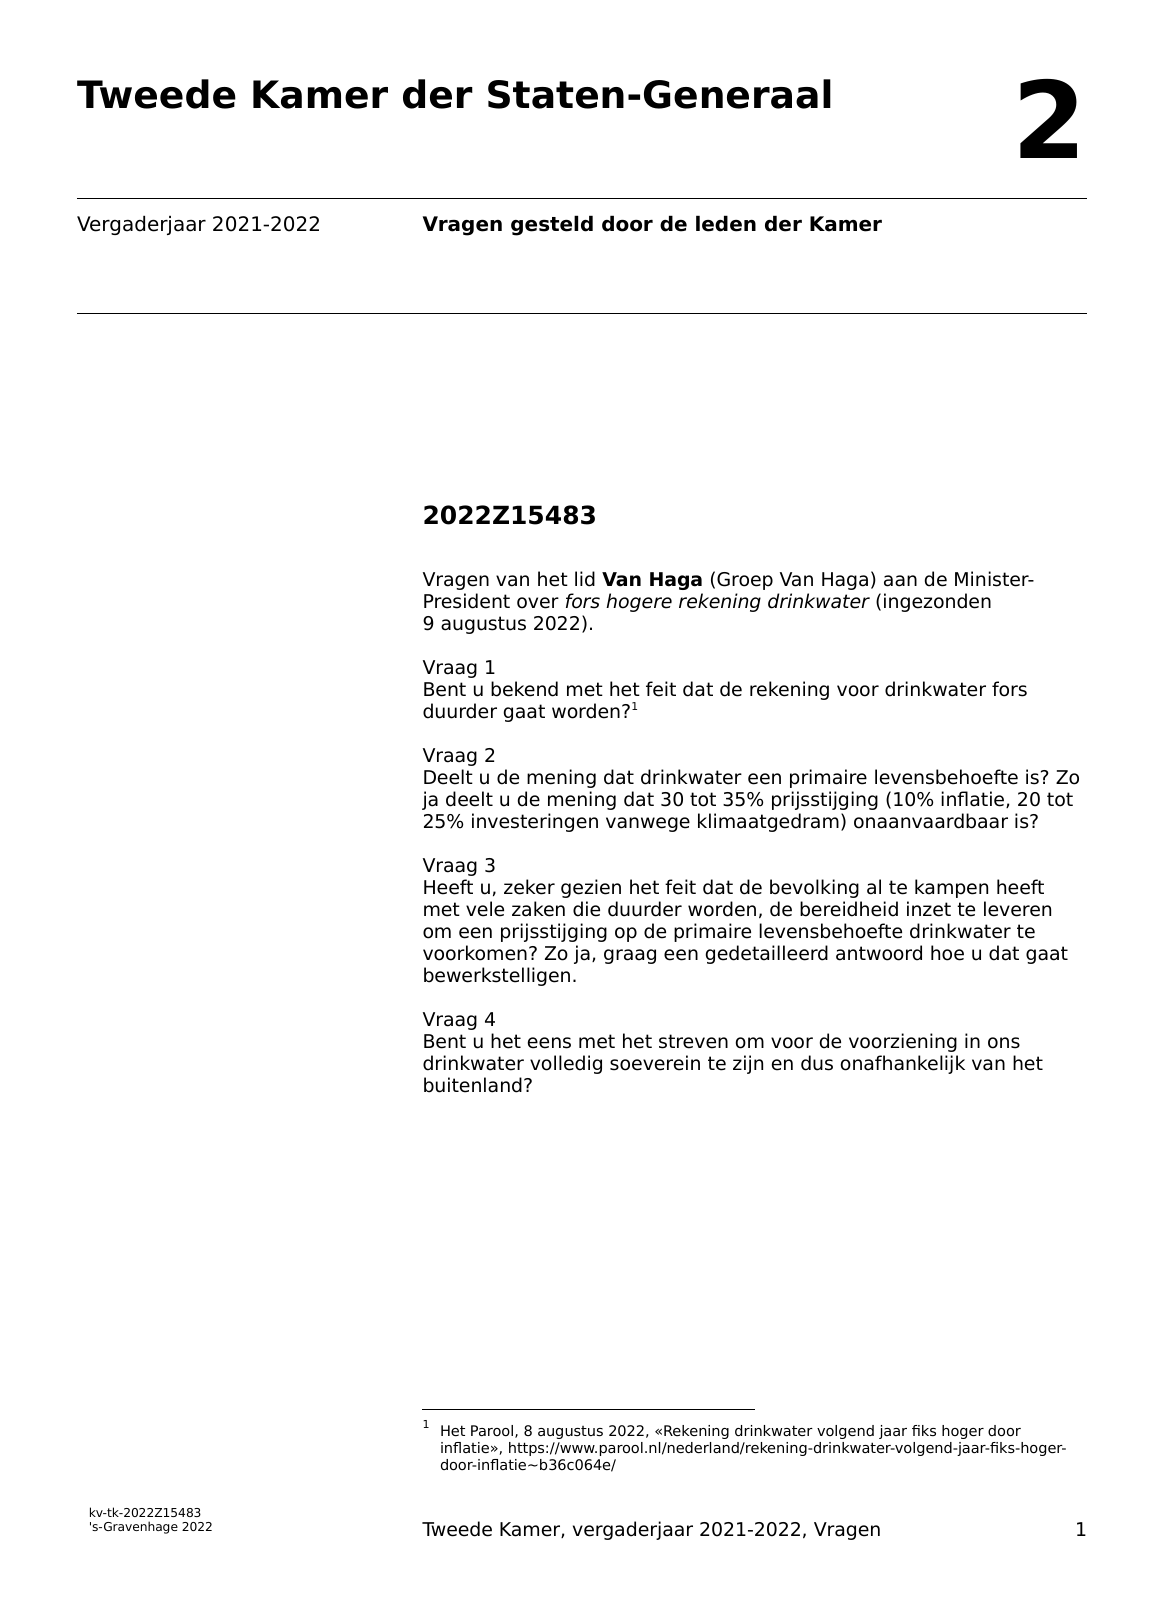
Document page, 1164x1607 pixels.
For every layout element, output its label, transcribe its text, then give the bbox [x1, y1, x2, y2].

text Vraag 4 [422, 1009, 1087, 1031]
text Het Parool, 8 augustus 2022, «Rekening drinkwater volgend jaar fiks hoger door inflatie», https://www.parool.nl/nederland/rekening-drinkwater-volgend-jaar-fiks-hoger-door-inflatie~b36c064e/ [422, 1418, 1087, 1474]
text Vraag 2 [422, 745, 1087, 767]
table_header Tweede Kamer der Staten-Generaal [77, 59, 886, 198]
table_cell Vergaderjaar 2021-2022 [77, 199, 422, 313]
text 's-Gravenhage 2022 [88, 1520, 323, 1534]
text 2022Z15483 [422, 501, 1087, 531]
text Deelt u de mening dat drinkwater een primaire levensbehoefte is? Zo ja deelt u de mening dat 30 tot 35% prijsstijging (10% inflatie, 20 tot 25% investeringen vanwege klimaatgedram) onaanvaardbaar is? [422, 767, 1087, 833]
table_cell Vragen gesteld door de leden der Kamer [422, 199, 1087, 313]
table_header 2 [886, 59, 1087, 198]
text Bent u het eens met het streven om voor de voorziening in ons drinkwater volledig soeverein te zijn en dus onafhankelijk van het buitenland? [422, 1031, 1087, 1097]
text Heeft u, zeker gezien het feit dat de bevolking al te kampen heeft met vele zaken die duurder worden, de bereidheid inzet te leveren om een prijsstijging op de primaire levensbehoefte drinkwater te voorkomen? Zo ja, graag een gedetailleerd antwoord hoe u dat gaat bewerkstelligen. [422, 877, 1087, 987]
text Vraag 3 [422, 855, 1087, 877]
text Vraag 1 [422, 657, 1087, 679]
text Bent u bekend met het feit dat de rekening voor drinkwater fors duurder gaat worden? [422, 679, 1087, 723]
text Vragen van het lid Van Haga (Groep Van Haga) aan de Minister-President over fors hogere rekening drinkwater (ingezonden 9 augustus 2022). [422, 569, 1087, 635]
text kv-tk-2022Z15483 [88, 1506, 323, 1520]
